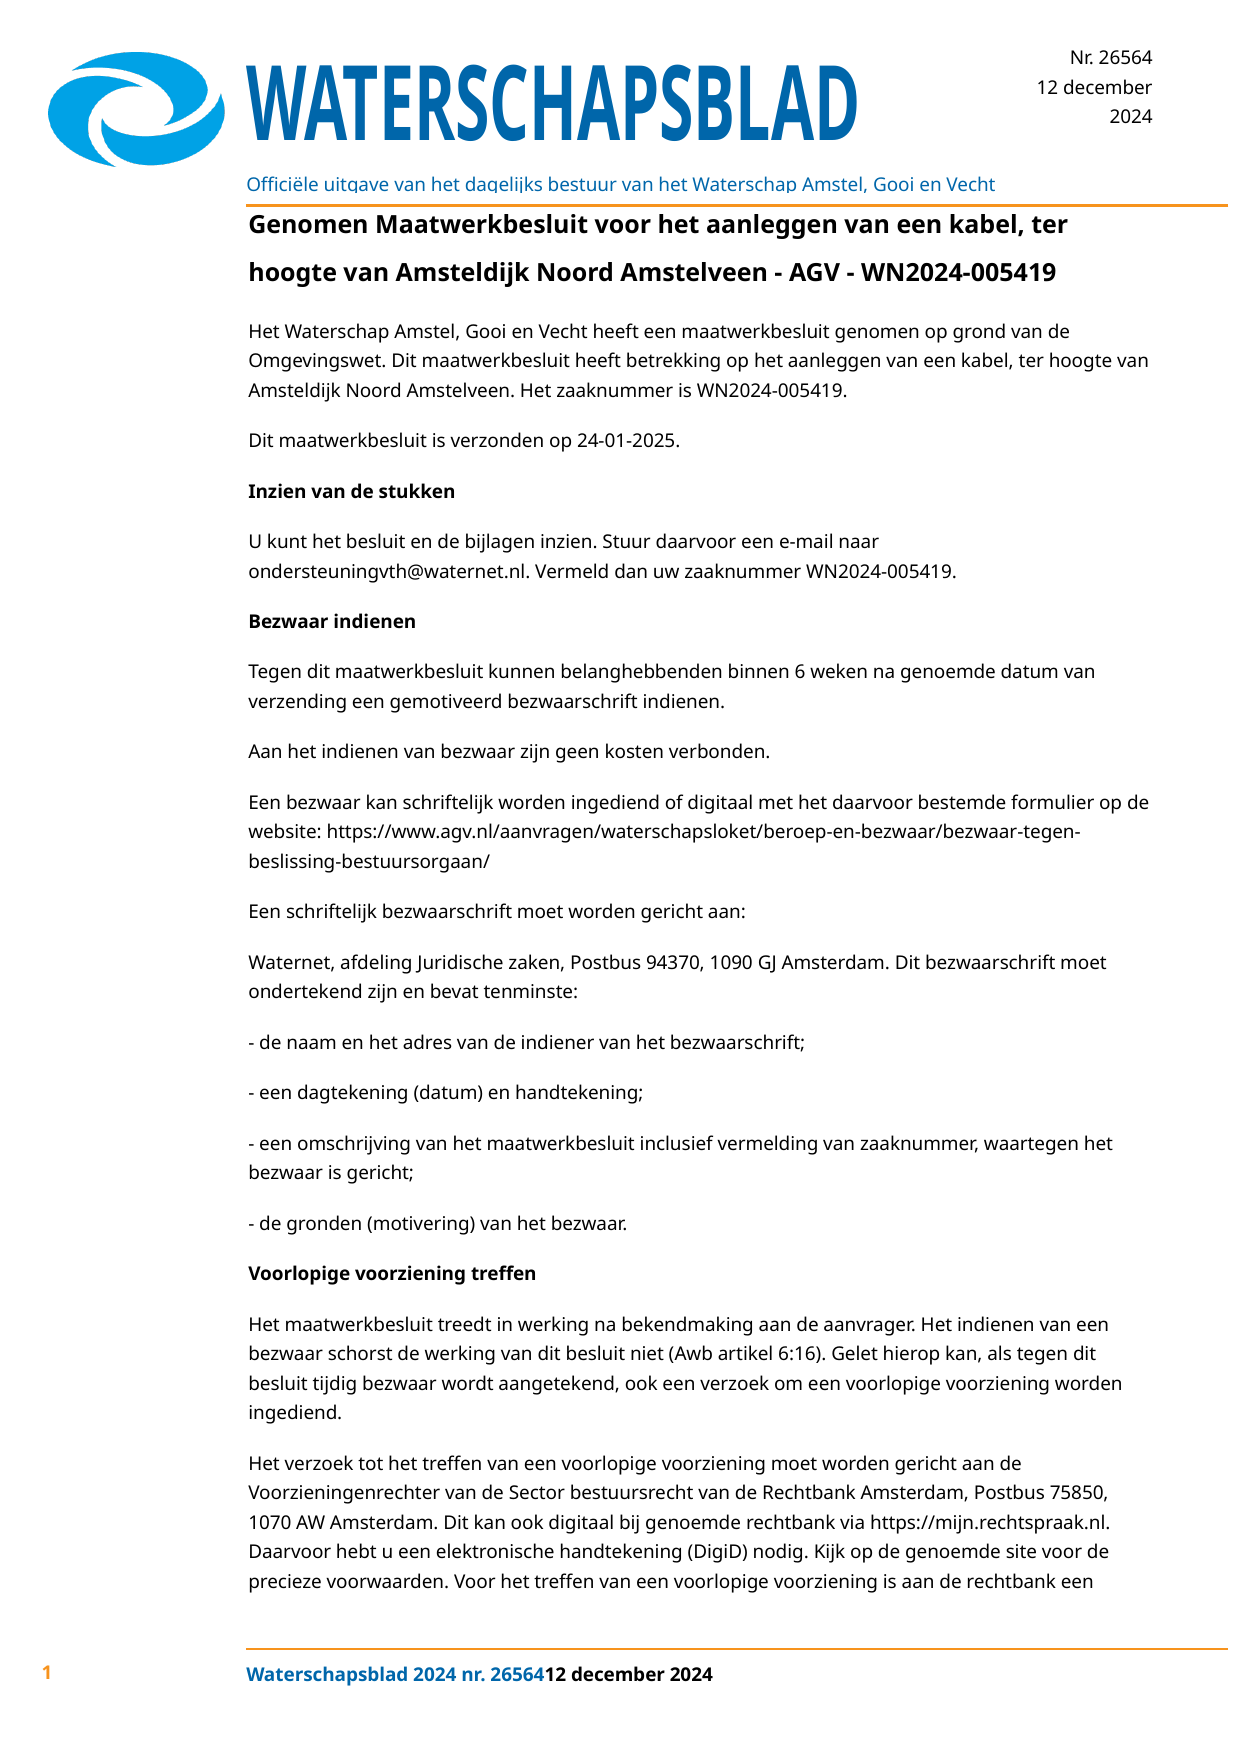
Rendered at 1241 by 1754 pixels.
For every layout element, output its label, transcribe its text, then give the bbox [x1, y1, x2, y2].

text - een omschrijving van het maatwerkbesluit inclusief vermelding van zaaknummer, waartegen het bezwaar is gericht; [248, 1130, 1152, 1185]
text U kunt het besluit en de bijlagen inzien. Stuur daarvoor een e-mail naar ondersteuningvth@waternet.nl. Vermeld dan uw zaaknummer WN2024-005419. [248, 528, 1152, 584]
text - de gronden (motivering) van het bezwaar. [248, 1210, 1152, 1236]
text Genomen Maatwerkbesluit voor het aanleggen van een kabel, ter hoogte van Amsteldijk Noord Amstelveen - AGV - WN2024-005419 [248, 207, 1152, 288]
text Bezwaar indienen [248, 608, 1152, 634]
text Het Waterschap Amstel, Gooi en Vecht heeft een maatwerkbesluit genomen op grond van de Omgevingswet. Dit maatwerkbesluit heeft betrekking op het aanleggen van een kabel, ter hoogte van Amsteldijk Noord Amstelveen. Het zaaknummer is WN2024-005419. [248, 318, 1152, 403]
text - een dagtekening (datum) en handtekening; [248, 1079, 1152, 1105]
text Dit maatwerkbesluit is verzonden op 24-01-2025. [248, 427, 1152, 453]
text Inzien van de stukken [248, 478, 1152, 504]
text - de naam en het adres van de indiener van het bezwaarschrift; [248, 1029, 1152, 1055]
text Het maatwerkbesluit treedt in werking na bekendmaking aan de aanvrager. Het indienen van een bezwaar schorst de werking van dit besluit niet (Awb artikel 6:16). Gelet hierop kan, als tegen dit besluit tijdig bezwaar wordt aangetekend, ook een verzoek om een voorlopige voorziening worden ingediend. [248, 1311, 1152, 1425]
text Tegen dit maatwerkbesluit kunnen belanghebbenden binnen 6 weken na genoemde datum van verzending een gemotiveerd bezwaarschrift indienen. [248, 659, 1152, 714]
text Een bezwaar kan schriftelijk worden ingediend of digitaal met het daarvoor bestemde formulier op de website: https://www.agv.nl/aanvragen/waterschapsloket/beroep-en-bezwaar/bezwaar-tegen-beslissing-bestuursorgaan/ [248, 789, 1152, 874]
text Aan het indienen van bezwaar zijn geen kosten verbonden. [248, 739, 1152, 764]
text Het verzoek tot het treffen van een voorlopige voorziening moet worden gericht aan de Voorzieningenrechter van de Sector bestuursrecht van de Rechtbank Amsterdam, Postbus 75850, 1070 AW Amsterdam. Dit kan ook digitaal bij genoemde rechtbank via https://mijn.rechtspraak.nl. Daarvoor hebt u een elektronische handtekening (DigiD) nodig. Kijk op de genoemde site voor de precieze voorwaarden. Voor het treffen van een voorlopige voorziening is aan de rechtbank een [248, 1450, 1152, 1594]
text Waternet, afdeling Juridische zaken, Postbus 94370, 1090 GJ Amsterdam. Dit bezwaarschrift moet ondertekend zijn en bevat tenminste: [248, 949, 1152, 1004]
picture [41, 47, 231, 172]
text Een schriftelijk bezwaarschrift moet worden gericht aan: [248, 899, 1152, 924]
text Voorlopige voorziening treffen [248, 1260, 1152, 1286]
